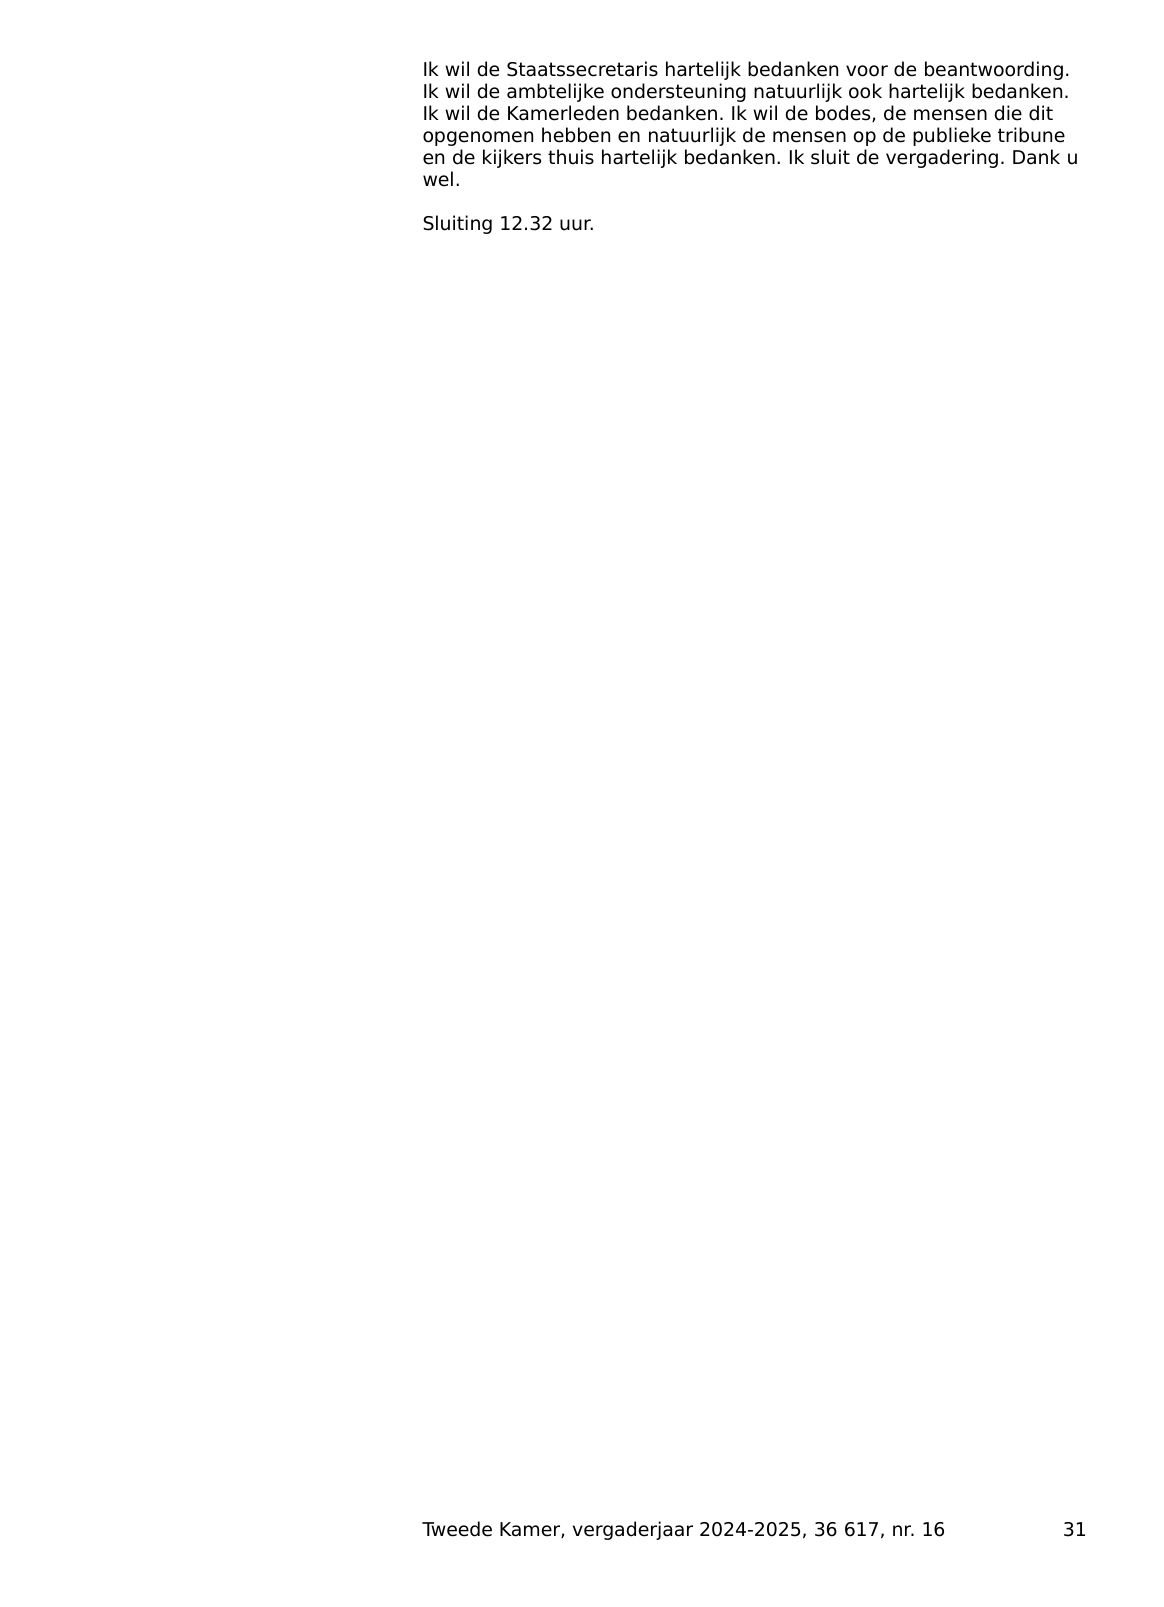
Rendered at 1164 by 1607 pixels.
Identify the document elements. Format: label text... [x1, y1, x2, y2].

text Ik wil de Staatssecretaris hartelijk bedanken voor de beantwoording. Ik wil de ambtelijke ondersteuning natuurlijk ook hartelijk bedanken. Ik wil de Kamerleden bedanken. Ik wil de bodes, de mensen die dit opgenomen hebben en natuurlijk de mensen op de publieke tribune en de kijkers thuis hartelijk bedanken. Ik sluit de vergadering. Dank u wel. [422, 59, 1087, 191]
text Sluiting 12.32 uur. [422, 213, 1087, 235]
